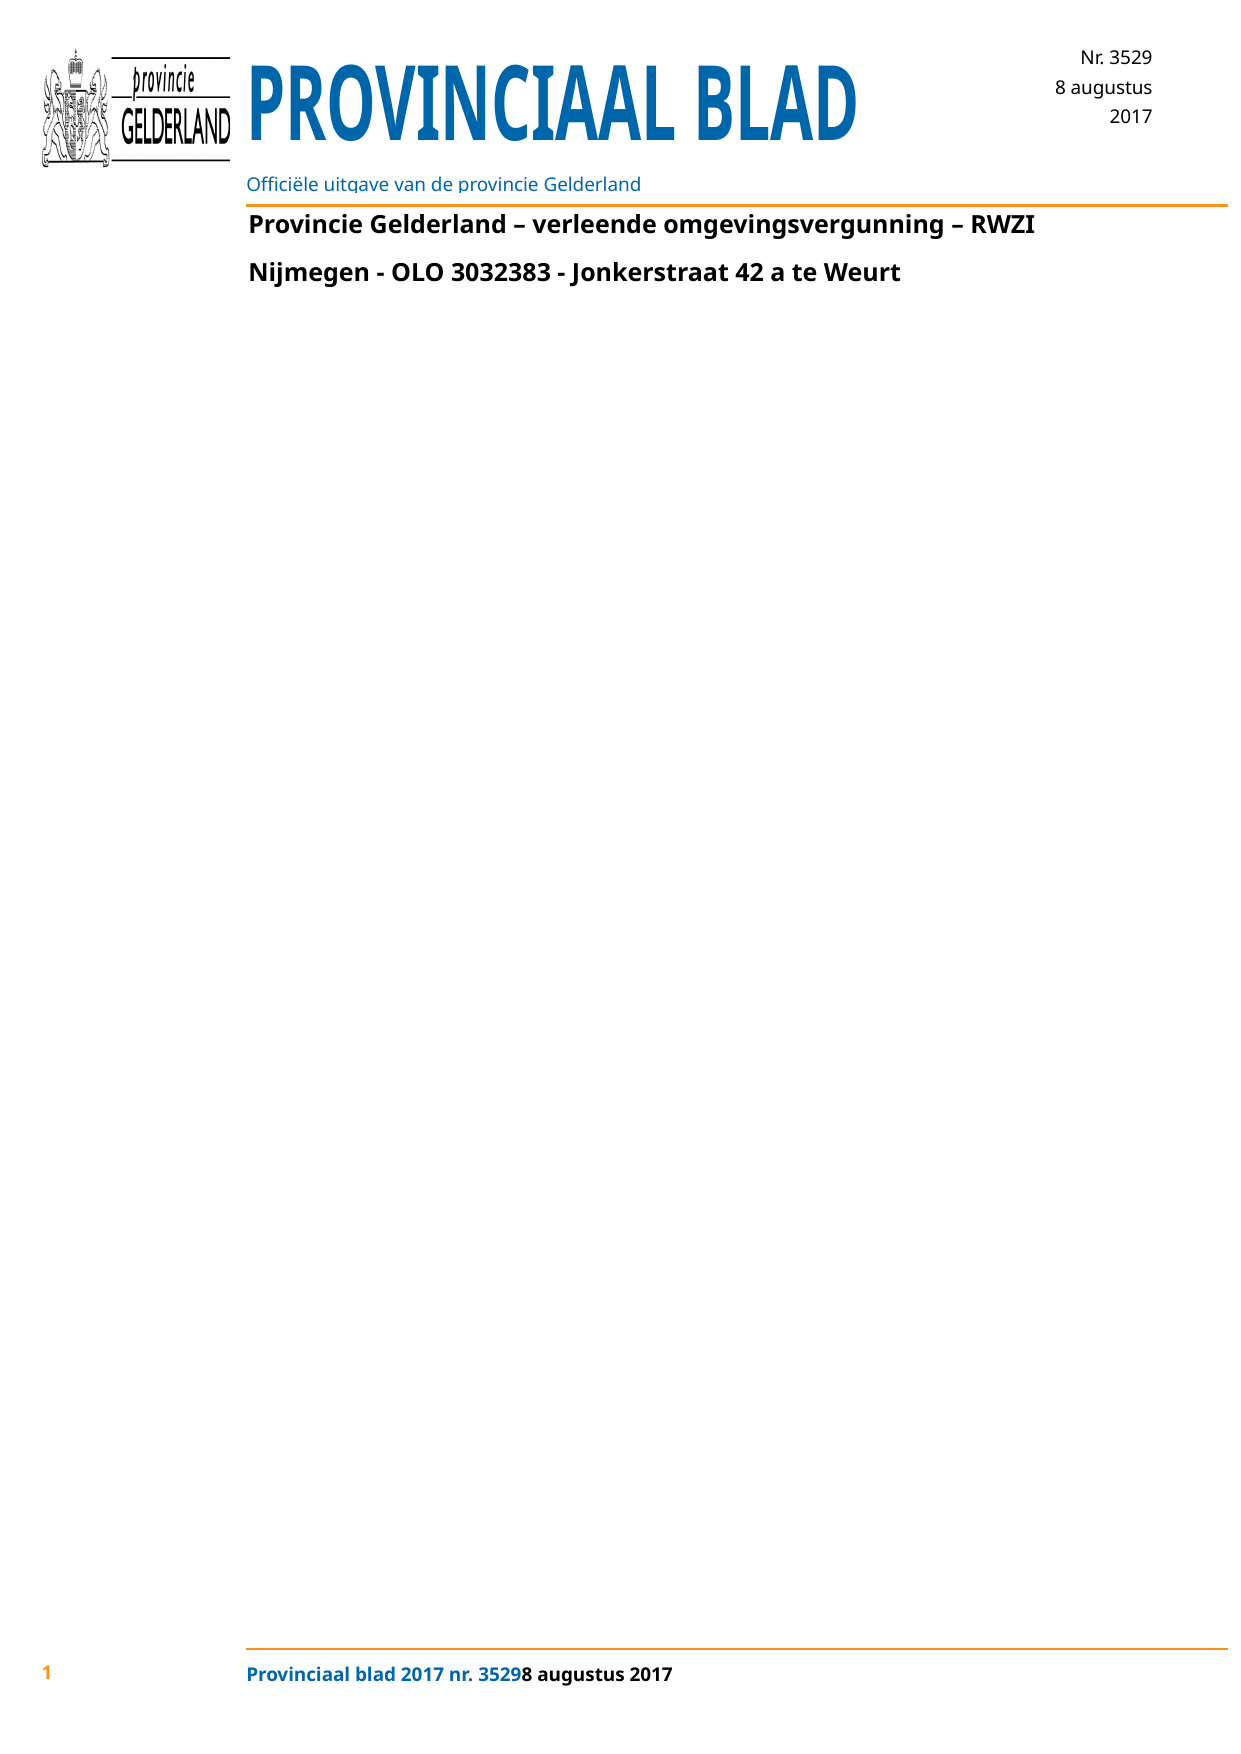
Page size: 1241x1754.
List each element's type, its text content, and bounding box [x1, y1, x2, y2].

text Provincie Gelderland – verleende omgevingsvergunning – RWZI Nijmegen - OLO 3032383 - Jonkerstraat 42 a te Weurt [248, 207, 1152, 288]
picture [41, 47, 231, 172]
